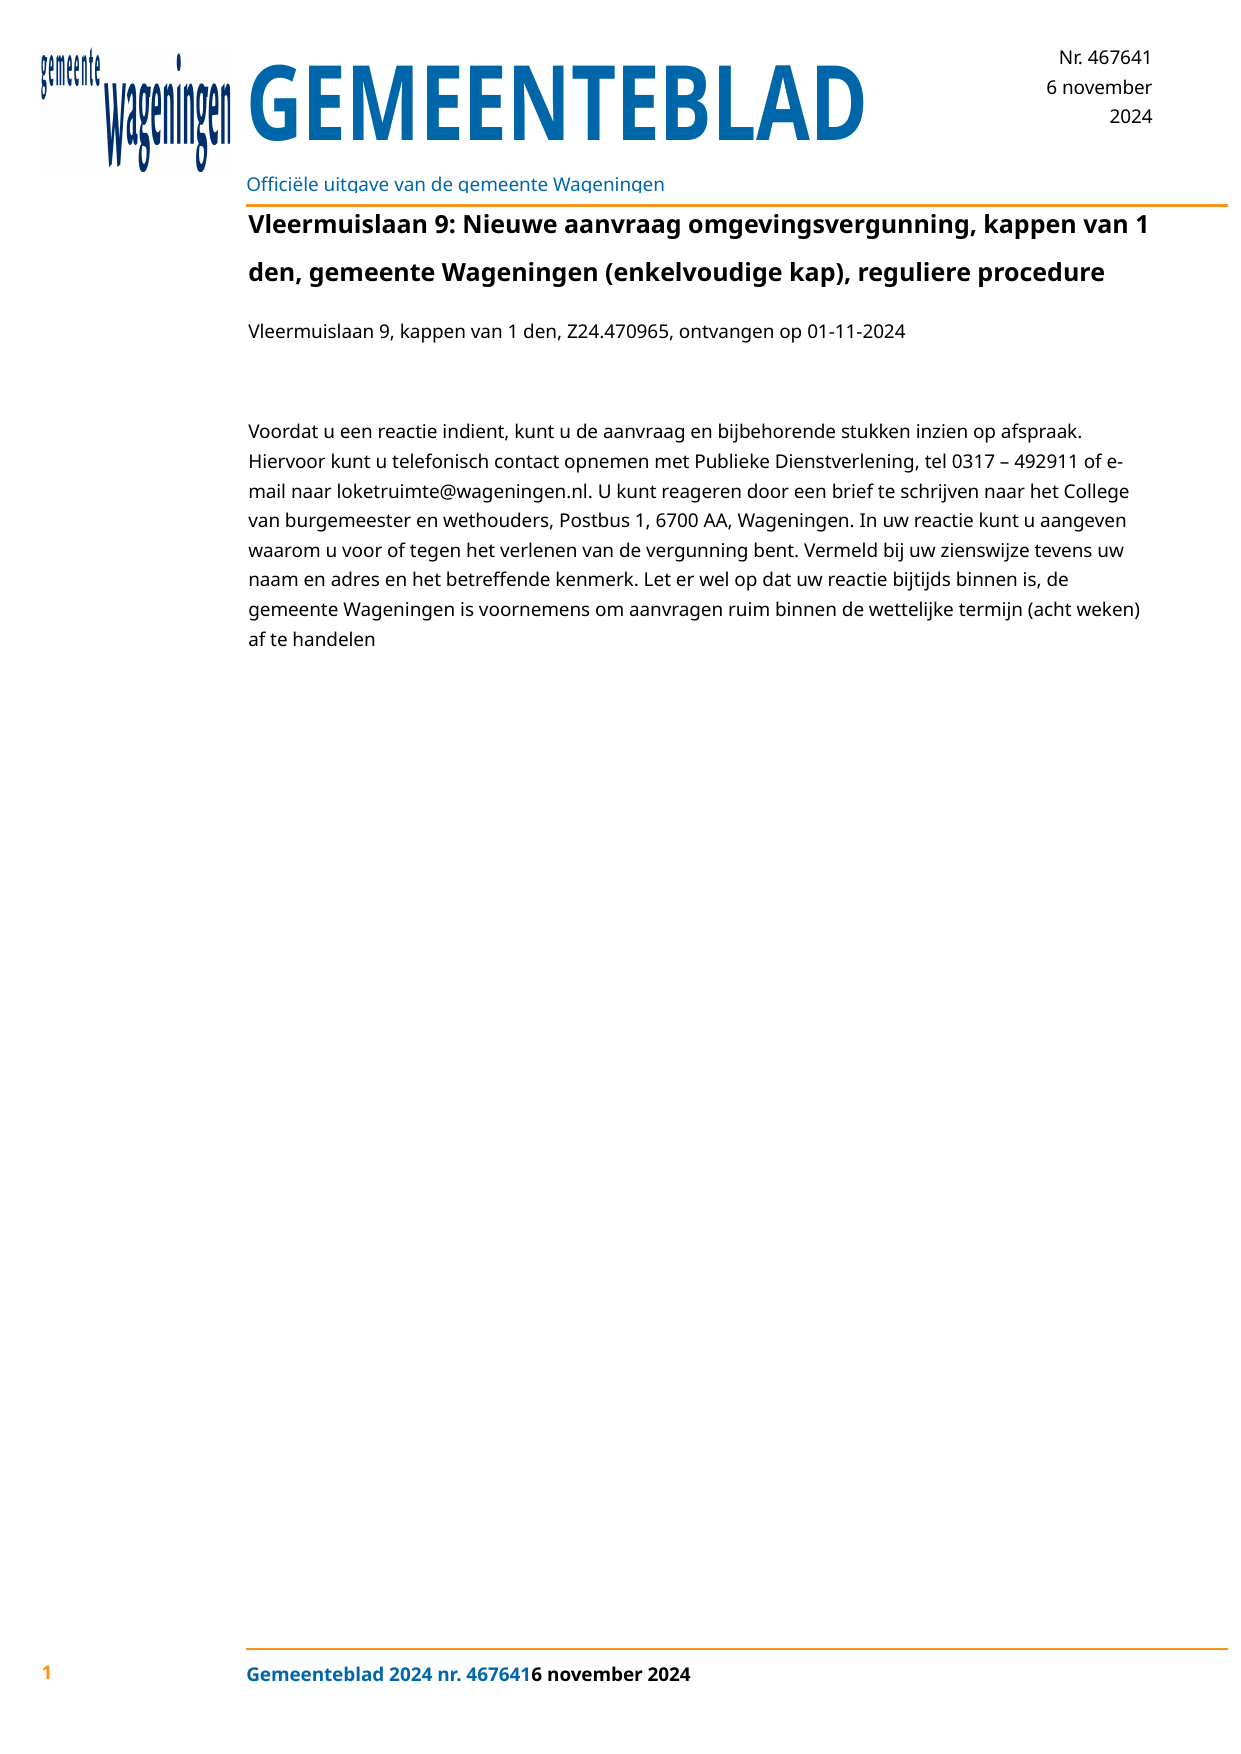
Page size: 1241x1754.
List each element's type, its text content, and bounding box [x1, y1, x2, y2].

text Vleermuislaan 9, kappen van 1 den, Z24.470965, ontvangen op 01-11-2024 [248, 318, 1152, 344]
picture [41, 47, 231, 172]
text Vleermuislaan 9: Nieuwe aanvraag omgevingsvergunning, kappen van 1 den, gemeente Wageningen (enkelvoudige kap), reguliere procedure [248, 207, 1152, 288]
text Voordat u een reactie indient, kunt u de aanvraag en bijbehorende stukken inzien op afspraak. Hiervoor kunt u telefonisch contact opnemen met Publieke Dienstverlening, tel 0317 – 492911 of e-mail naar loketruimte@wageningen.nl. U kunt reageren door een brief te schrijven naar het College van burgemeester en wethouders, Postbus 1, 6700 AA, Wageningen. In uw reactie kunt u aangeven waarom u voor of tegen het verlenen van de vergunning bent. Vermeld bij uw zienswijze tevens uw naam en adres en het betreffende kenmerk. Let er wel op dat uw reactie bijtijds binnen is, de gemeente Wageningen is voornemens om aanvragen ruim binnen de wettelijke termijn (acht weken) af te handelen [248, 419, 1152, 652]
